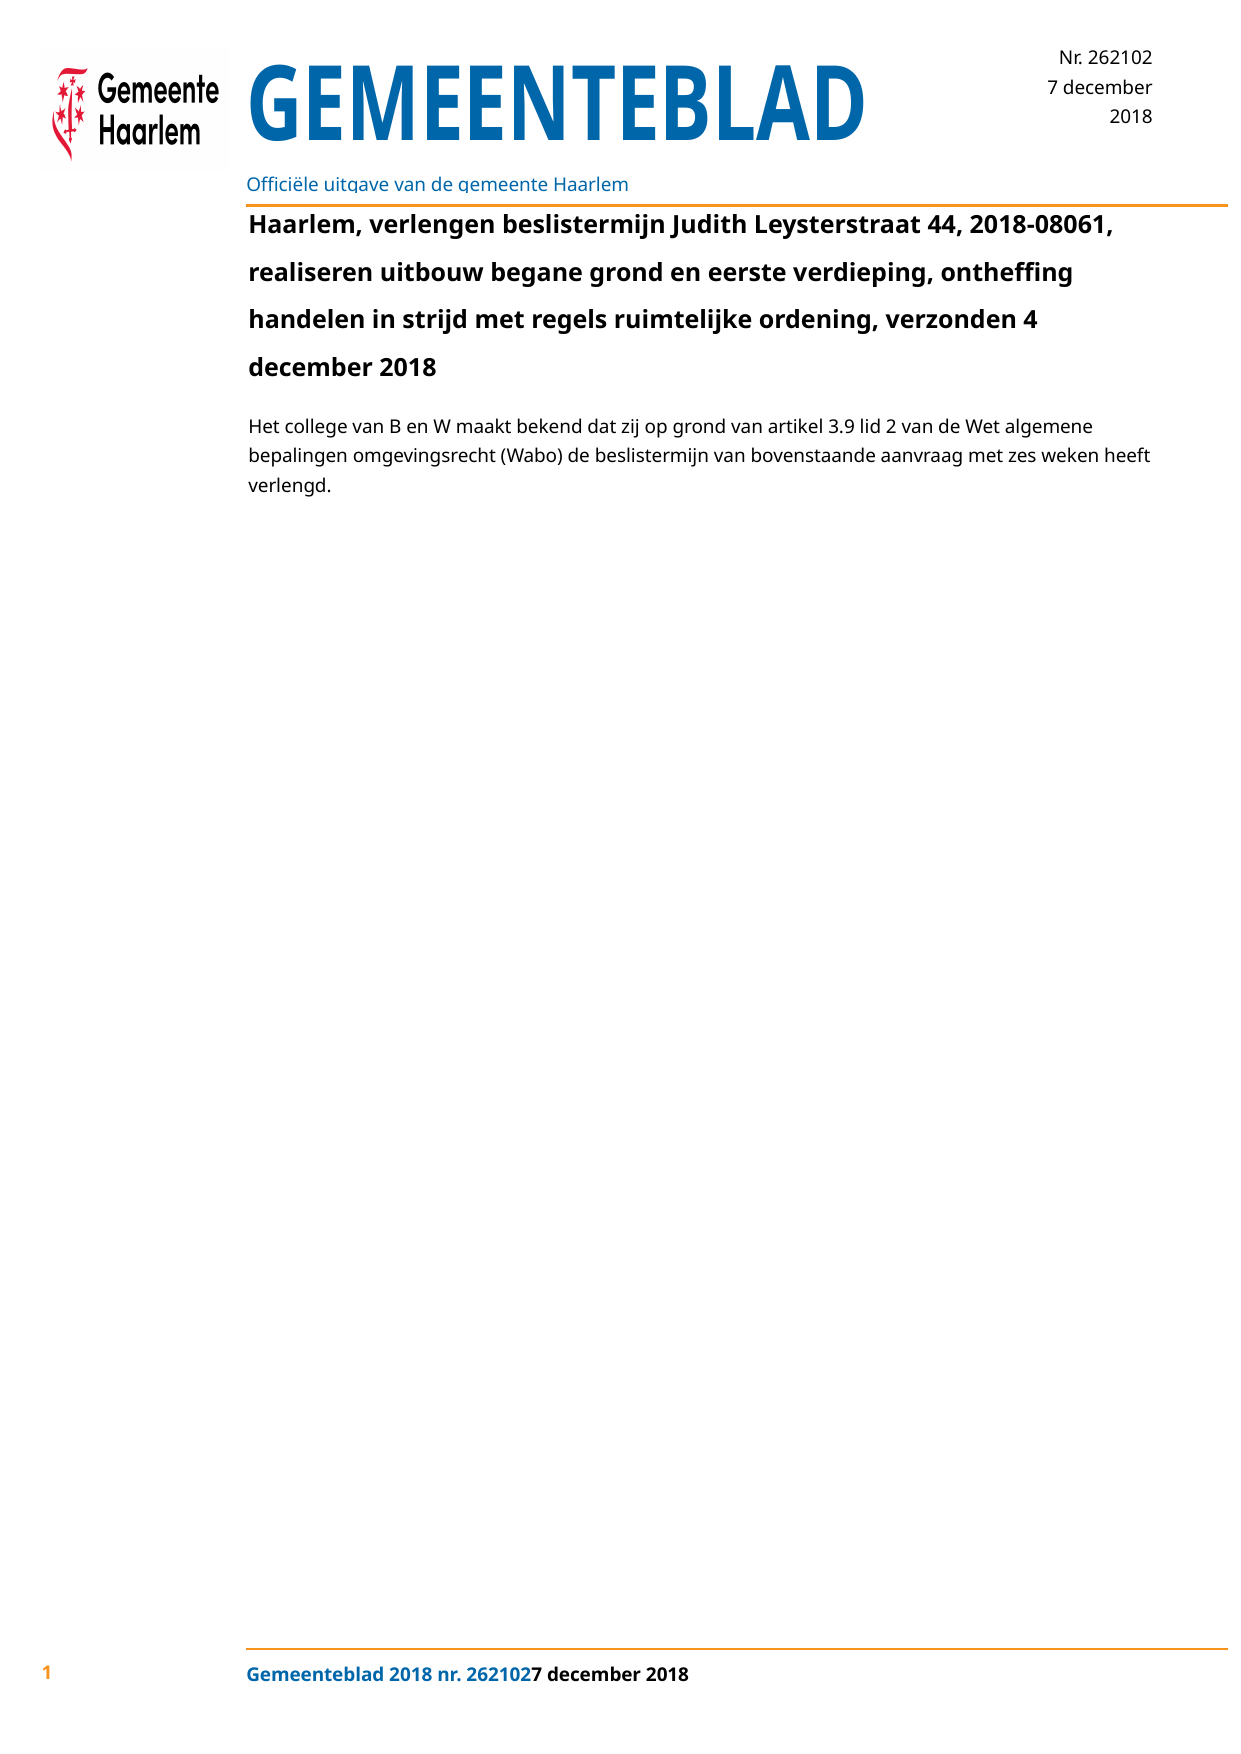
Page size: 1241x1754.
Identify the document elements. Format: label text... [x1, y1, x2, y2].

text Haarlem, verlengen beslistermijn Judith Leysterstraat 44, 2018-08061, realiseren uitbouw begane grond en eerste verdieping, ontheffing handelen in strijd met regels ruimtelijke ordening, verzonden 4 december 2018 [248, 207, 1152, 384]
text Het college van B en W maakt bekend dat zij op grond van artikel 3.9 lid 2 van de Wet algemene bepalingen omgevingsrecht (Wabo) de beslistermijn van bovenstaande aanvraag met zes weken heeft verlengd. [248, 413, 1152, 498]
picture [41, 47, 231, 172]
